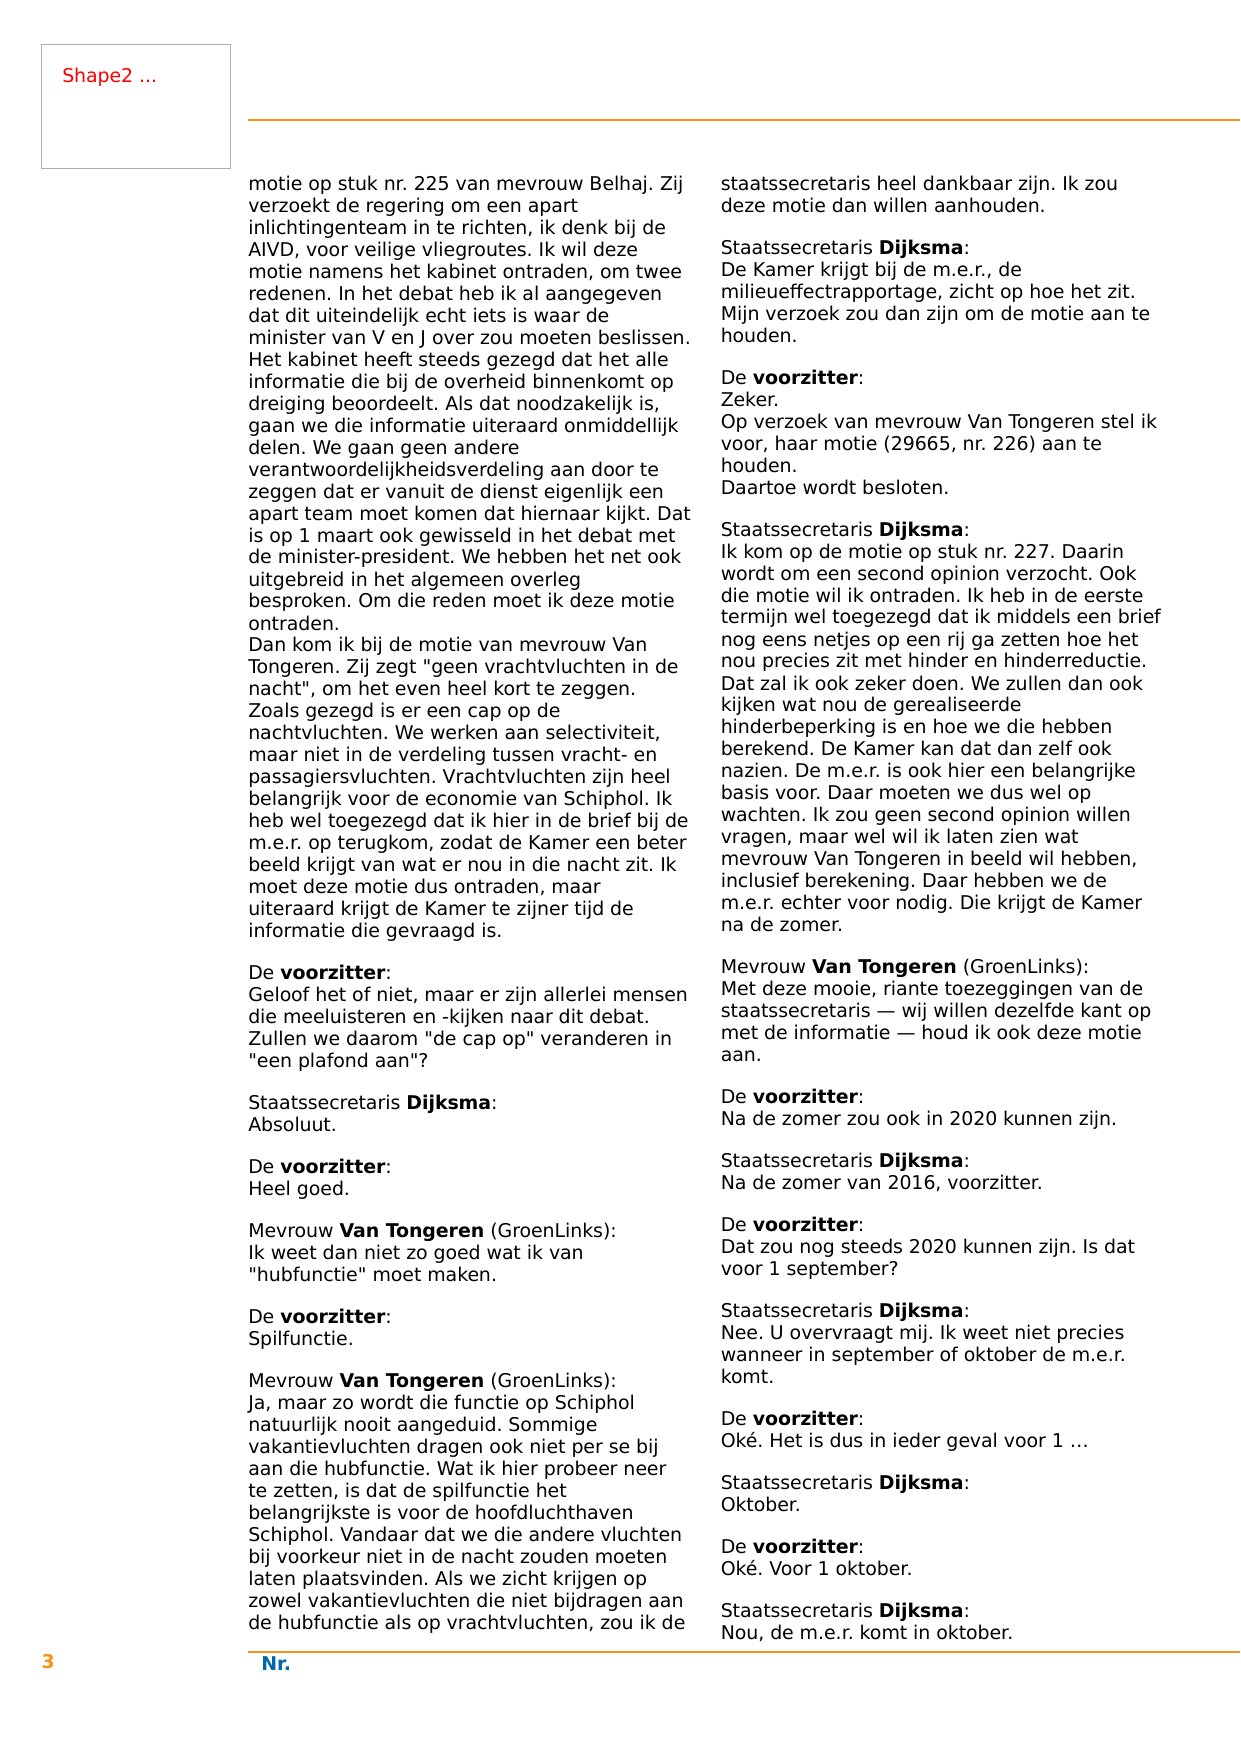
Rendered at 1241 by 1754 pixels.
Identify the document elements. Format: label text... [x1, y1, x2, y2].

text De voorzitter: [248, 1156, 691, 1178]
text De voorzitter: [721, 1408, 1163, 1430]
text staatssecretaris heel dankbaar zijn. Ik zou deze motie dan willen aanhouden. [721, 173, 1163, 217]
text De voorzitter: [721, 1086, 1163, 1108]
text Staatssecretaris Dijksma: [721, 1600, 1163, 1622]
text motie op stuk nr. 225 van mevrouw Belhaj. Zij verzoekt de regering om een apart inlichtingenteam in te richten, ik denk bij de AIVD, voor veilige vliegroutes. Ik wil deze motie namens het kabinet ontraden, om twee redenen. In het debat heb ik al aangegeven dat dit uiteindelijk echt iets is waar de minister van V en J over zou moeten beslissen. Het kabinet heeft steeds gezegd dat het alle informatie die bij de overheid binnenkomt op dreiging beoordeelt. Als dat noodzakelijk is, gaan we die informatie uiteraard onmiddellijk delen. We gaan geen andere verantwoordelijkheidsverdeling aan door te zeggen dat er vanuit de dienst eigenlijk een apart team moet komen dat hiernaar kijkt. Dat is op 1 maart ook gewisseld in het debat met de minister-president. We hebben het net ook uitgebreid in het algemeen overleg besproken. Om die reden moet ik deze motie ontraden. [248, 173, 691, 634]
text Op verzoek van mevrouw Van Tongeren stel ik voor, haar motie (29665, nr. 226) aan te houden. [721, 411, 1163, 477]
text Dat zou nog steeds 2020 kunnen zijn. Is dat voor 1 september? [721, 1236, 1163, 1280]
text Zeker. [721, 389, 1163, 411]
text Staatssecretaris Dijksma: [248, 1092, 691, 1114]
text De Kamer krijgt bij de m.e.r., de milieueffectrapportage, zicht op hoe het zit. Mijn verzoek zou dan zijn om de motie aan te houden. [721, 259, 1163, 347]
text Mevrouw Van Tongeren (GroenLinks): [248, 1370, 691, 1392]
text De voorzitter: [248, 1306, 691, 1328]
text Absoluut. [248, 1114, 691, 1136]
text Oké. Voor 1 oktober. [721, 1558, 1163, 1580]
text Staatssecretaris Dijksma: [721, 1300, 1163, 1322]
text Ja, maar zo wordt die functie op Schiphol natuurlijk nooit aangeduid. Sommige vakantievluchten dragen ook niet per se bij aan die hubfunctie. Wat ik hier probeer neer te zetten, is dat de spilfunctie het belangrijkste is voor de hoofdluchthaven Schiphol. Vandaar dat we die andere vluchten bij voorkeur niet in de nacht zouden moeten laten plaatsvinden. Als we zicht krijgen op zowel vakantievluchten die niet bijdragen aan de hubfunctie als op vrachtvluchten, zou ik de [248, 1392, 691, 1633]
text De voorzitter: [721, 1214, 1163, 1236]
text Staatssecretaris Dijksma: [721, 237, 1163, 259]
text Nee. U overvraagt mij. Ik weet niet precies wanneer in september of oktober de m.e.r. komt. [721, 1322, 1163, 1388]
text Dan kom ik bij de motie van mevrouw Van Tongeren. Zij zegt "geen vrachtvluchten in de nacht", om het even heel kort te zeggen. Zoals gezegd is er een cap op de nachtvluchten. We werken aan selectiviteit, maar niet in de verdeling tussen vracht- en passagiersvluchten. Vrachtvluchten zijn heel belangrijk voor de economie van Schiphol. Ik heb wel toegezegd dat ik hier in de brief bij de m.e.r. op terugkom, zodat de Kamer een beter beeld krijgt van wat er nou in die nacht zit. Ik moet deze motie dus ontraden, maar uiteraard krijgt de Kamer te zijner tijd de informatie die gevraagd is. [248, 634, 691, 942]
text Oktober. [721, 1494, 1163, 1516]
text De voorzitter: [721, 1536, 1163, 1558]
text Ik weet dan niet zo goed wat ik van "hubfunctie" moet maken. [248, 1242, 691, 1286]
text Na de zomer van 2016, voorzitter. [721, 1172, 1163, 1194]
text Nou, de m.e.r. komt in oktober. [721, 1622, 1163, 1644]
text Spilfunctie. [248, 1328, 691, 1350]
text Geloof het of niet, maar er zijn allerlei mensen die meeluisteren en -kijken naar dit debat. Zullen we daarom "de cap op" veranderen in "een plafond aan"? [248, 984, 691, 1072]
text Staatssecretaris Dijksma: [721, 1150, 1163, 1172]
text Daartoe wordt besloten. [721, 477, 1163, 498]
text De voorzitter: [721, 367, 1163, 389]
text Staatssecretaris Dijksma: [721, 518, 1163, 541]
text Staatssecretaris Dijksma: [721, 1472, 1163, 1494]
text Ik kom op de motie op stuk nr. 227. Daarin wordt om een second opinion verzocht. Ook die motie wil ik ontraden. Ik heb in de eerste termijn wel toegezegd dat ik middels een brief nog eens netjes op een rij ga zetten hoe het nou precies zit met hinder en hinderreductie. Dat zal ik ook zeker doen. We zullen dan ook kijken wat nou de gerealiseerde hinderbeperking is en hoe we die hebben berekend. De Kamer kan dat dan zelf ook nazien. De m.e.r. is ook hier een belangrijke basis voor. Daar moeten we dus wel op wachten. Ik zou geen second opinion willen vragen, maar wel wil ik laten zien wat mevrouw Van Tongeren in beeld wil hebben, inclusief berekening. Daar hebben we de m.e.r. echter voor nodig. Die krijgt de Kamer na de zomer. [721, 541, 1163, 936]
text Na de zomer zou ook in 2020 kunnen zijn. [721, 1108, 1163, 1130]
text Oké. Het is dus in ieder geval voor 1 … [721, 1430, 1163, 1452]
text De voorzitter: [248, 962, 691, 984]
text Mevrouw Van Tongeren (GroenLinks): [721, 956, 1163, 978]
text Heel goed. [248, 1178, 691, 1200]
text Mevrouw Van Tongeren (GroenLinks): [248, 1220, 691, 1242]
text Met deze mooie, riante toezeggingen van de staatssecretaris — wij willen dezelfde kant op met de informatie — houd ik ook deze motie aan. [721, 978, 1163, 1066]
